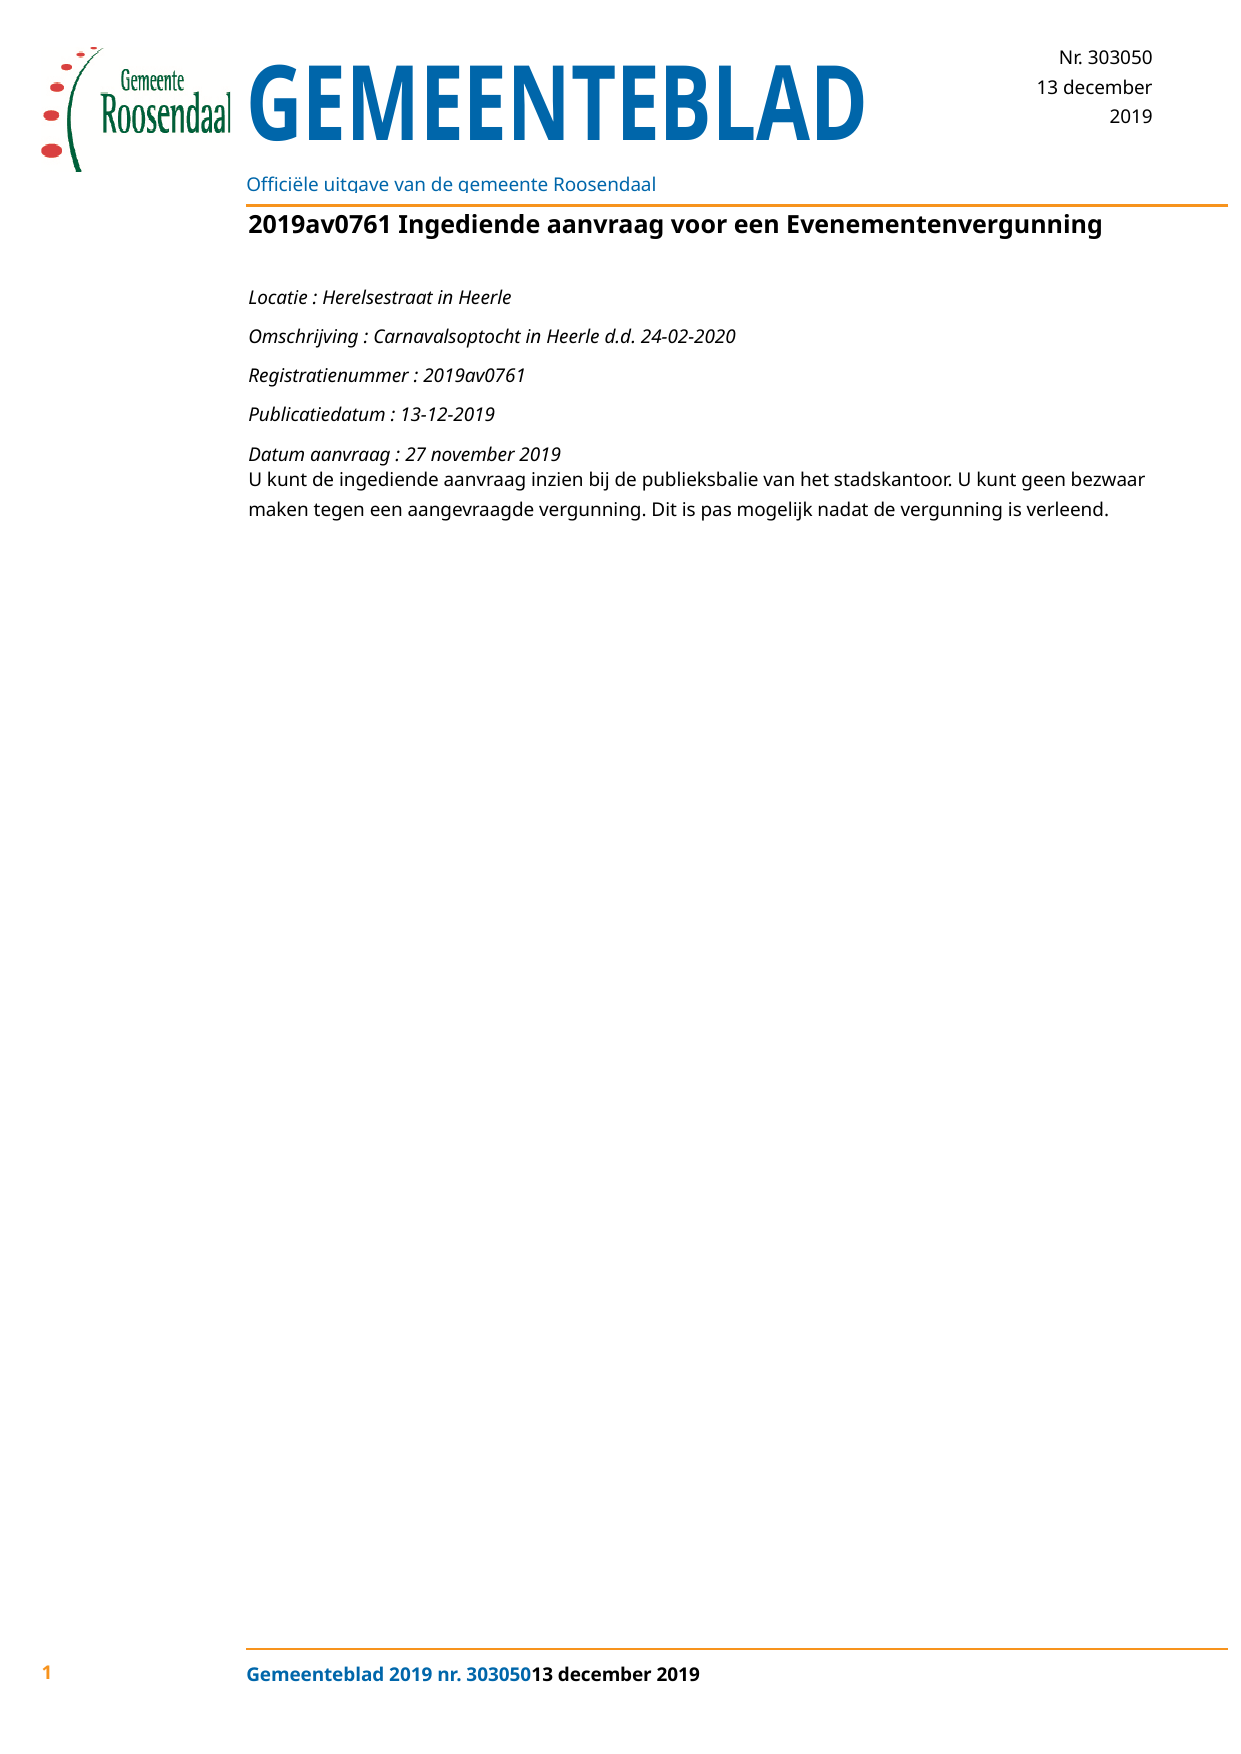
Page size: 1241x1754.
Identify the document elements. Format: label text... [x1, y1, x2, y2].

text 2019av0761 Ingediende aanvraag voor een Evenementenvergunning [248, 207, 1152, 241]
text Locatie : Herelsestraat in Heerle [248, 284, 1152, 309]
text Publicatiedatum : 13-12-2019 [248, 402, 1152, 427]
picture [41, 47, 231, 172]
text U kunt de ingediende aanvraag inzien bij de publieksbalie van het stadskantoor. U kunt geen bezwaar maken tegen een aangevraagde vergunning. Dit is pas mogelijk nadat de vergunning is verleend. [248, 467, 1152, 522]
text Omschrijving : Carnavalsoptocht in Heerle d.d. 24-02-2020 [248, 323, 1152, 349]
text Datum aanvraag : 27 november 2019 [248, 441, 1152, 467]
text Registratienummer : 2019av0761 [248, 362, 1152, 388]
